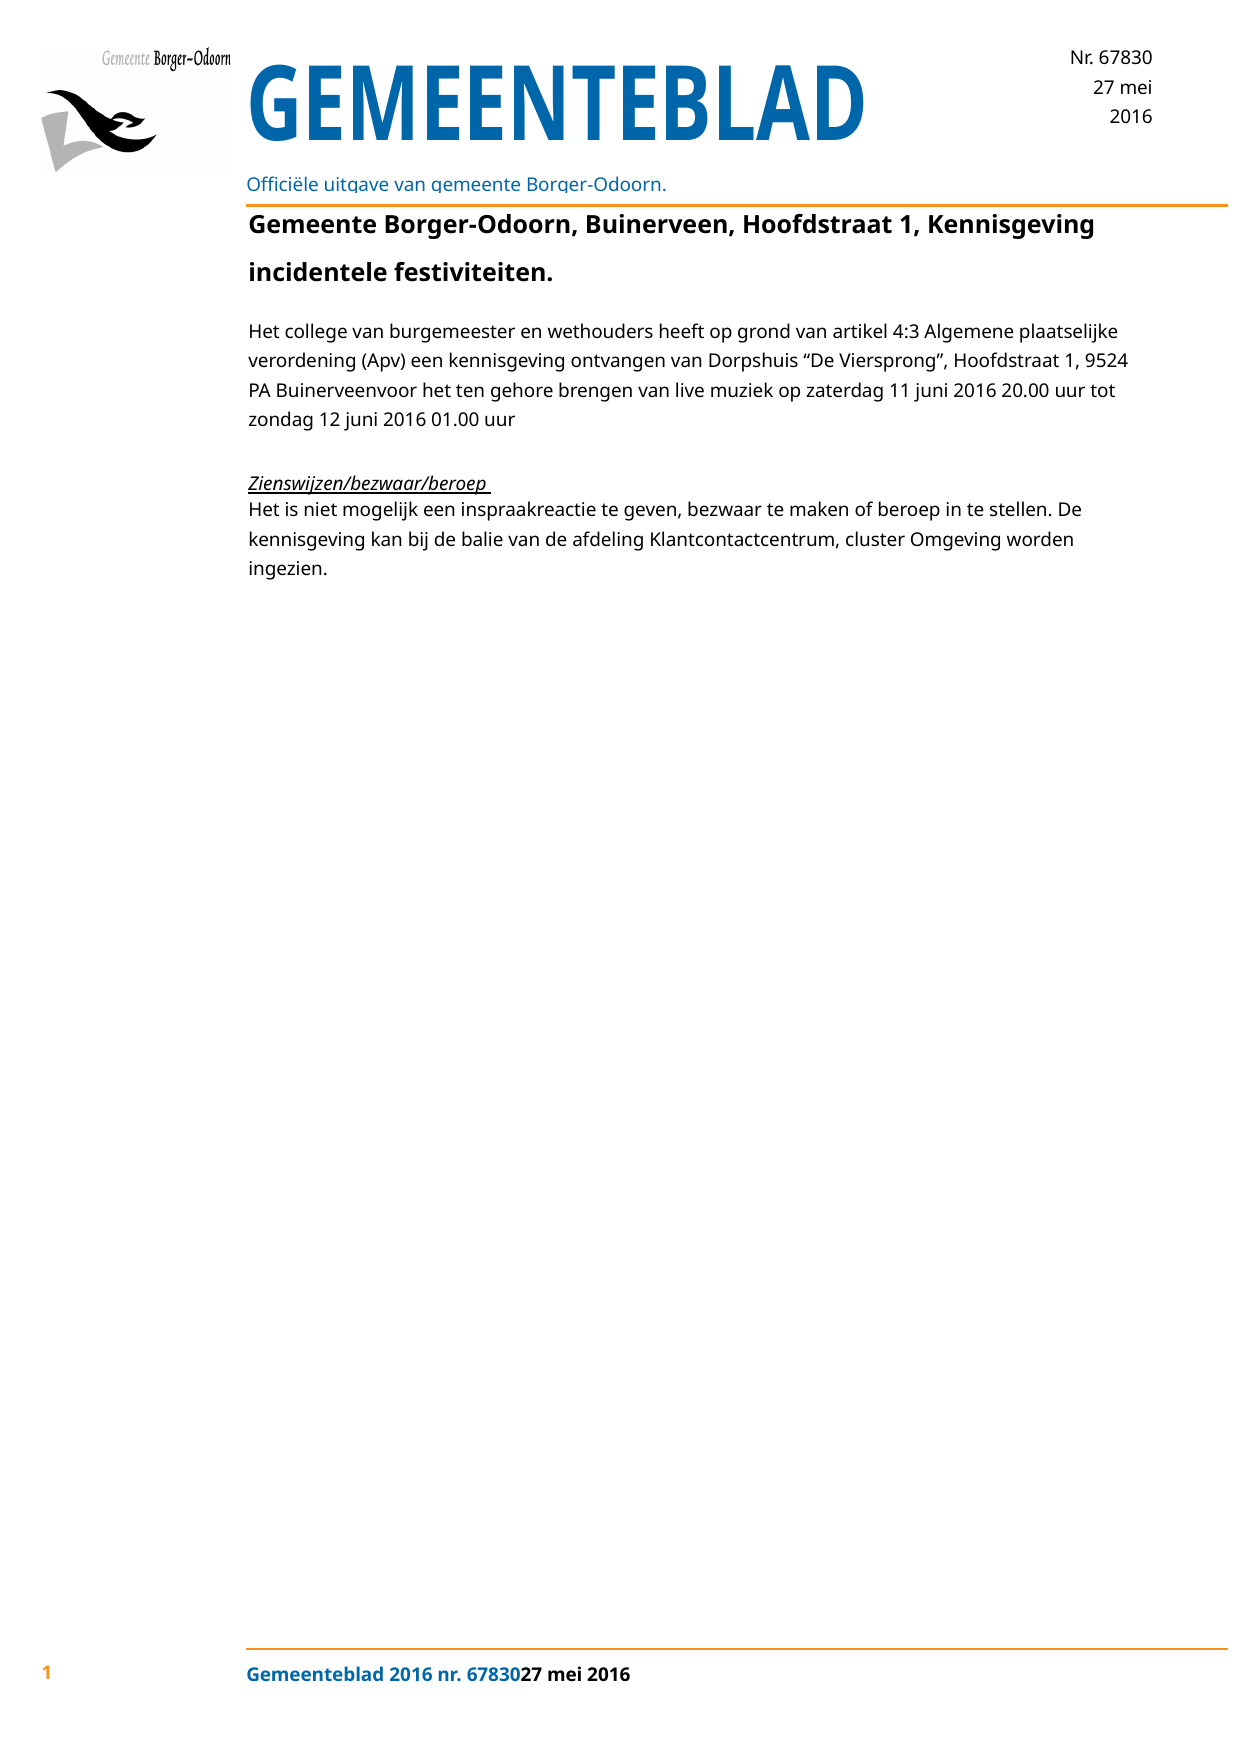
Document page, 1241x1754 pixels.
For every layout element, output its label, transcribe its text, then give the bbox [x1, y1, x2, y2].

text Het is niet mogelijk een inspraakreactie te geven, bezwaar te maken of beroep in te stellen. De kennisgeving kan bij de balie van de afdeling Klantcontactcentrum, cluster Omgeving worden ingezien. [248, 496, 1152, 581]
picture [41, 47, 231, 172]
text Zienswijzen/bezwaar/beroep [248, 471, 1152, 496]
text Het college van burgemeester en wethouders heeft op grond van artikel 4:3 Algemene plaatselijke verordening (Apv) een kennisgeving ontvangen van Dorpshuis “De Viersprong”, Hoofdstraat 1, 9524 PA Buinerveenvoor het ten gehore brengen van live muziek op zaterdag 11 juni 2016 20.00 uur tot zondag 12 juni 2016 01.00 uur [248, 318, 1152, 432]
text Gemeente Borger-Odoorn, Buinerveen, Hoofdstraat 1, Kennisgeving incidentele festiviteiten. [248, 207, 1152, 288]
